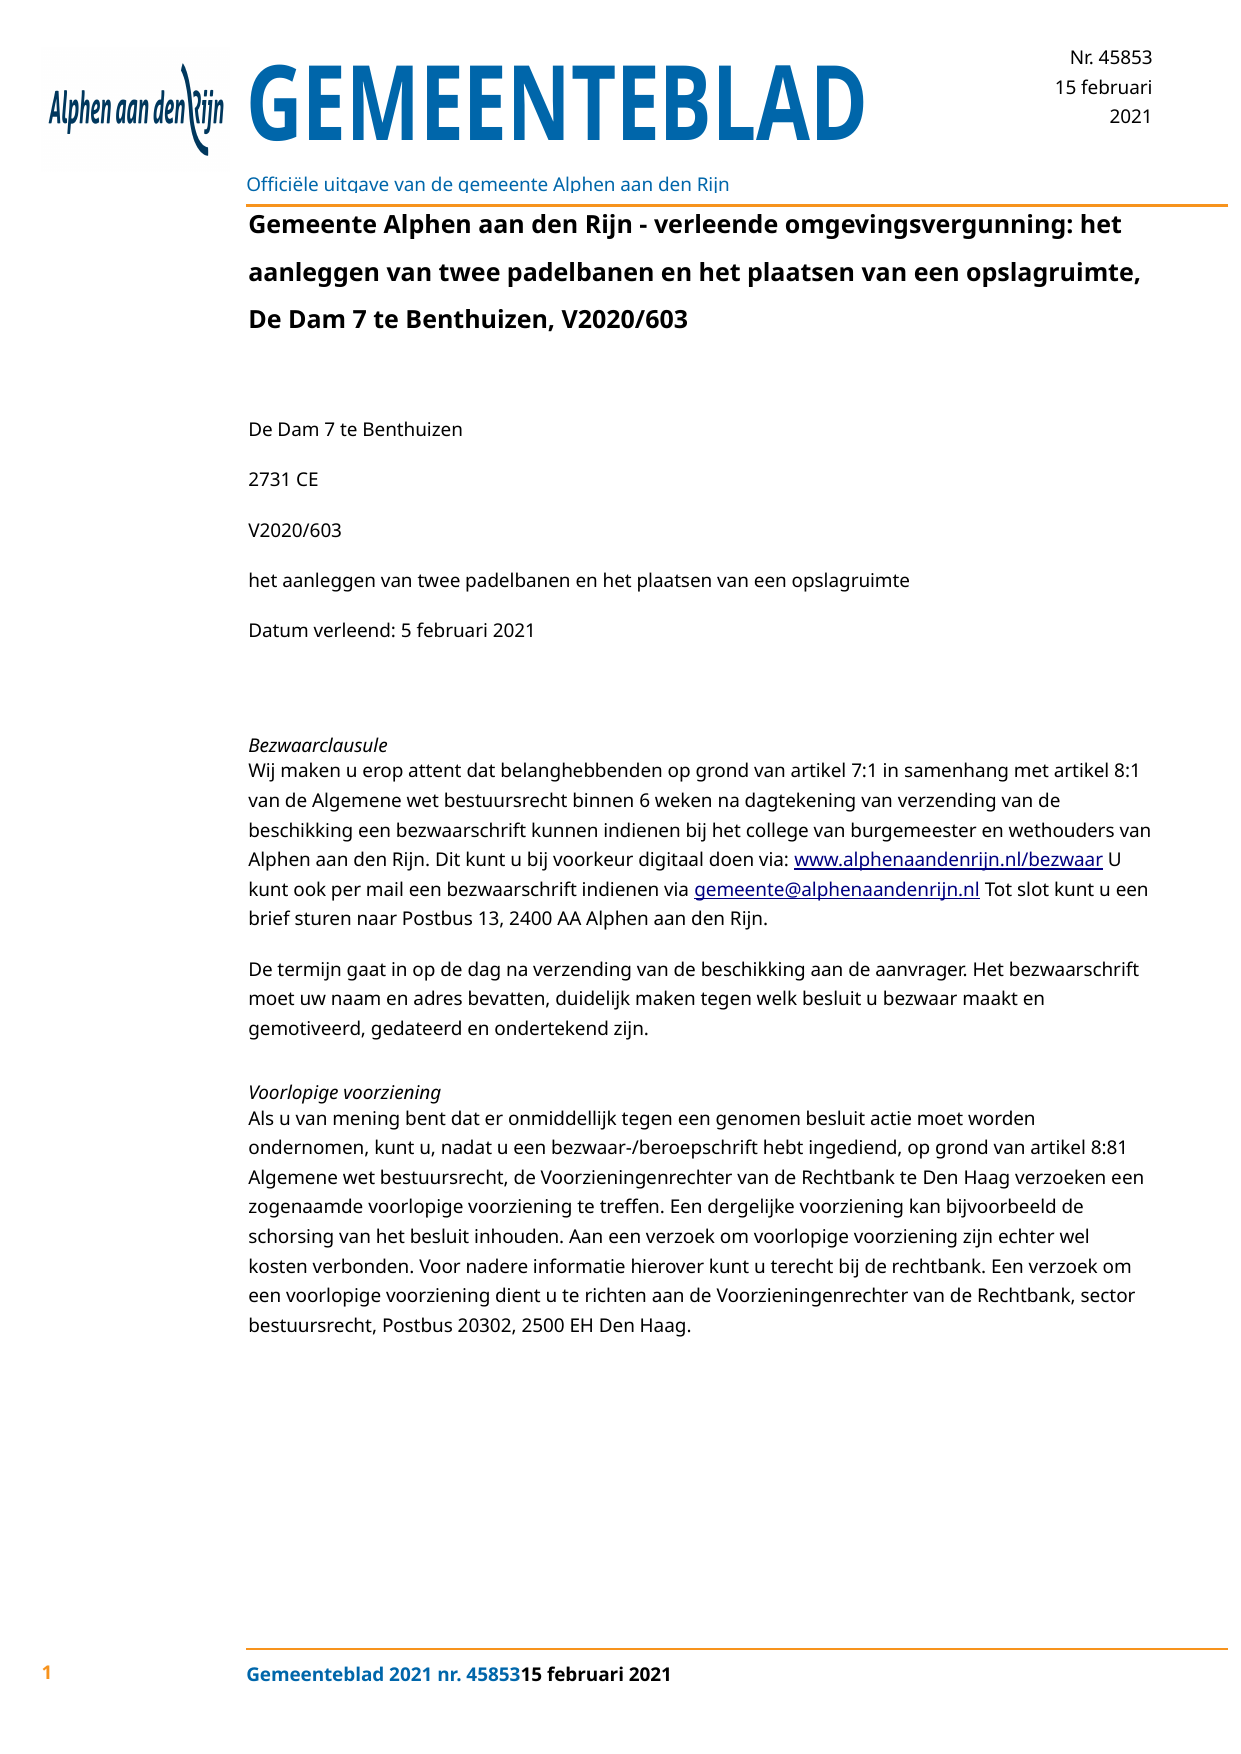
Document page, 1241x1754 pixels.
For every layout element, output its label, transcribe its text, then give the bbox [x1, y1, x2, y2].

text het aanleggen van twee padelbanen en het plaatsen van een opslagruimte [248, 567, 1152, 593]
text 2731 CE [248, 466, 1152, 492]
text Wij maken u erop attent dat belanghebbenden op grond van artikel 7:1 in samenhang met artikel 8:1 van de Algemene wet bestuursrecht binnen 6 weken na dagtekening van verzending van de beschikking een bezwaarschrift kunnen indienen bij het college van burgemeester en wethouders van Alphen aan den Rijn. Dit kunt u bij voorkeur digitaal doen via: www.alphenaandenrijn.nl/bezwaar U kunt ook per mail een bezwaarschrift indienen via gemeente@alphenaandenrijn.nl Tot slot kunt u een brief sturen naar Postbus 13, 2400 AA Alphen aan den Rijn. [248, 758, 1152, 931]
text De termijn gaat in op de dag na verzending van de beschikking aan de aanvrager. Het bezwaarschrift moet uw naam en adres bevatten, duidelijk maken tegen welk besluit u bezwaar maakt en gemotiveerd, gedateerd en ondertekend zijn. [248, 956, 1152, 1041]
picture [41, 47, 231, 172]
text Voorlopige voorziening [248, 1079, 1152, 1105]
text V2020/603 [248, 517, 1152, 542]
text Datum verleend: 5 februari 2021 [248, 618, 1152, 643]
text Bezwaarclausule [248, 732, 1152, 758]
text Als u van mening bent dat er onmiddellijk tegen een genomen besluit actie moet worden ondernomen, kunt u, nadat u een bezwaar-/beroepschrift hebt ingediend, op grond van artikel 8:81 Algemene wet bestuursrecht, de Voorzieningenrechter van de Rechtbank te Den Haag verzoeken een zogenaamde voorlopige voorziening te treffen. Een dergelijke voorziening kan bijvoorbeeld de schorsing van het besluit inhouden. Aan een verzoek om voorlopige voorziening zijn echter wel kosten verbonden. Voor nadere informatie hierover kunt u terecht bij de rechtbank. Een verzoek om een voorlopige voorziening dient u te richten aan de Voorzieningenrechter van de Rechtbank, sector bestuursrecht, Postbus 20302, 2500 EH Den Haag. [248, 1105, 1152, 1338]
text De Dam 7 te Benthuizen [248, 416, 1152, 442]
text Gemeente Alphen aan den Rijn - verleende omgevingsvergunning: het aanleggen van twee padelbanen en het plaatsen van een opslagruimte, De Dam 7 te Benthuizen, V2020/603 [248, 207, 1152, 336]
